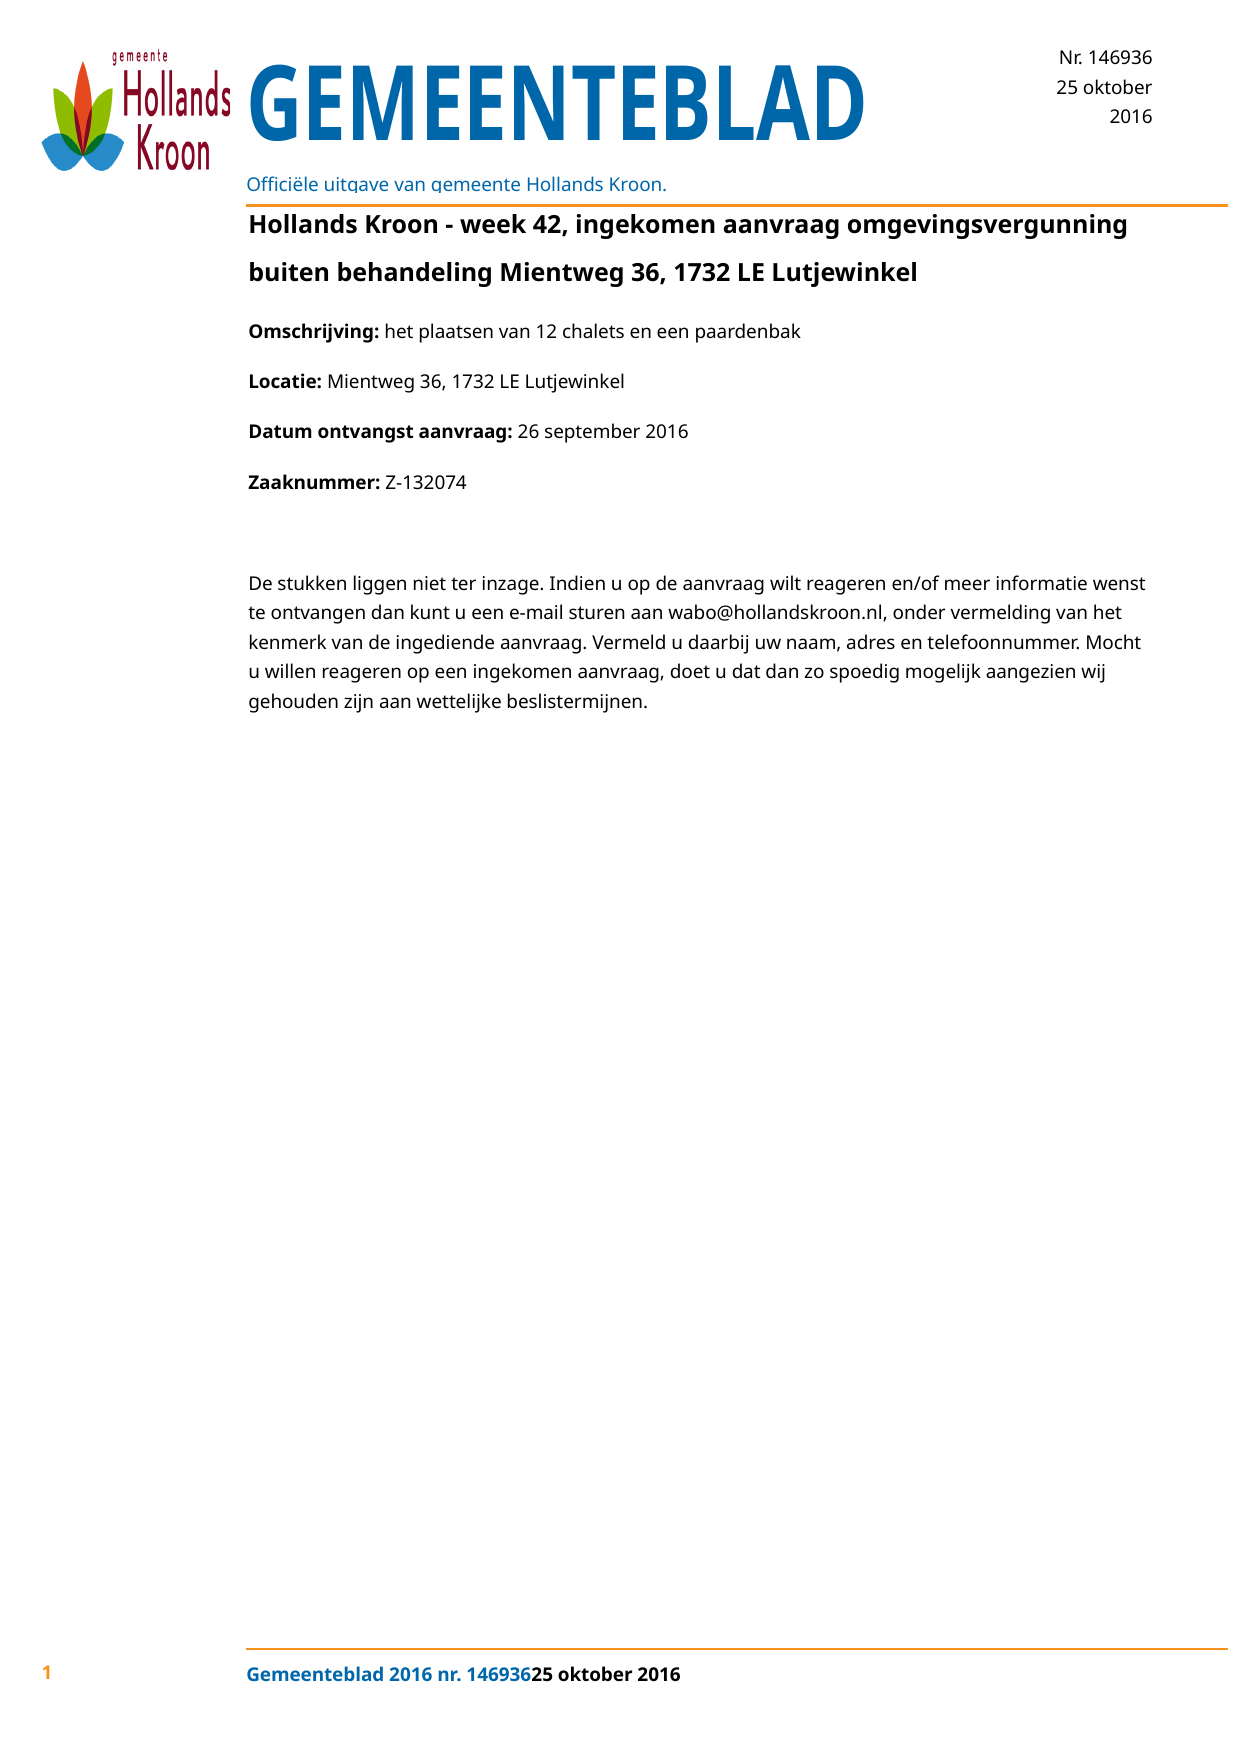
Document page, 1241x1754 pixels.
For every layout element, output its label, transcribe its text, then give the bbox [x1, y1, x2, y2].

text Zaaknummer: Z-132074 [248, 469, 1152, 495]
text Locatie: Mientweg 36, 1732 LE Lutjewinkel [248, 368, 1152, 394]
text De stukken liggen niet ter inzage. Indien u op de aanvraag wilt reageren en/of meer informatie wenst te ontvangen dan kunt u een e-mail sturen aan wabo@hollandskroon.nl, onder vermelding van het kenmerk van de ingediende aanvraag. Vermeld u daarbij uw naam, adres en telefoonnummer. Mocht u willen reageren op een ingekomen aanvraag, doet u dat dan zo spoedig mogelijk aangezien wij gehouden zijn aan wettelijke beslistermijnen. [248, 570, 1152, 714]
text Hollands Kroon - week 42, ingekomen aanvraag omgevingsvergunning buiten behandeling Mientweg 36, 1732 LE Lutjewinkel [248, 207, 1152, 288]
text Omschrijving: het plaatsen van 12 chalets en een paardenbak [248, 318, 1152, 344]
picture [41, 47, 231, 172]
text Datum ontvangst aanvraag: 26 september 2016 [248, 419, 1152, 444]
